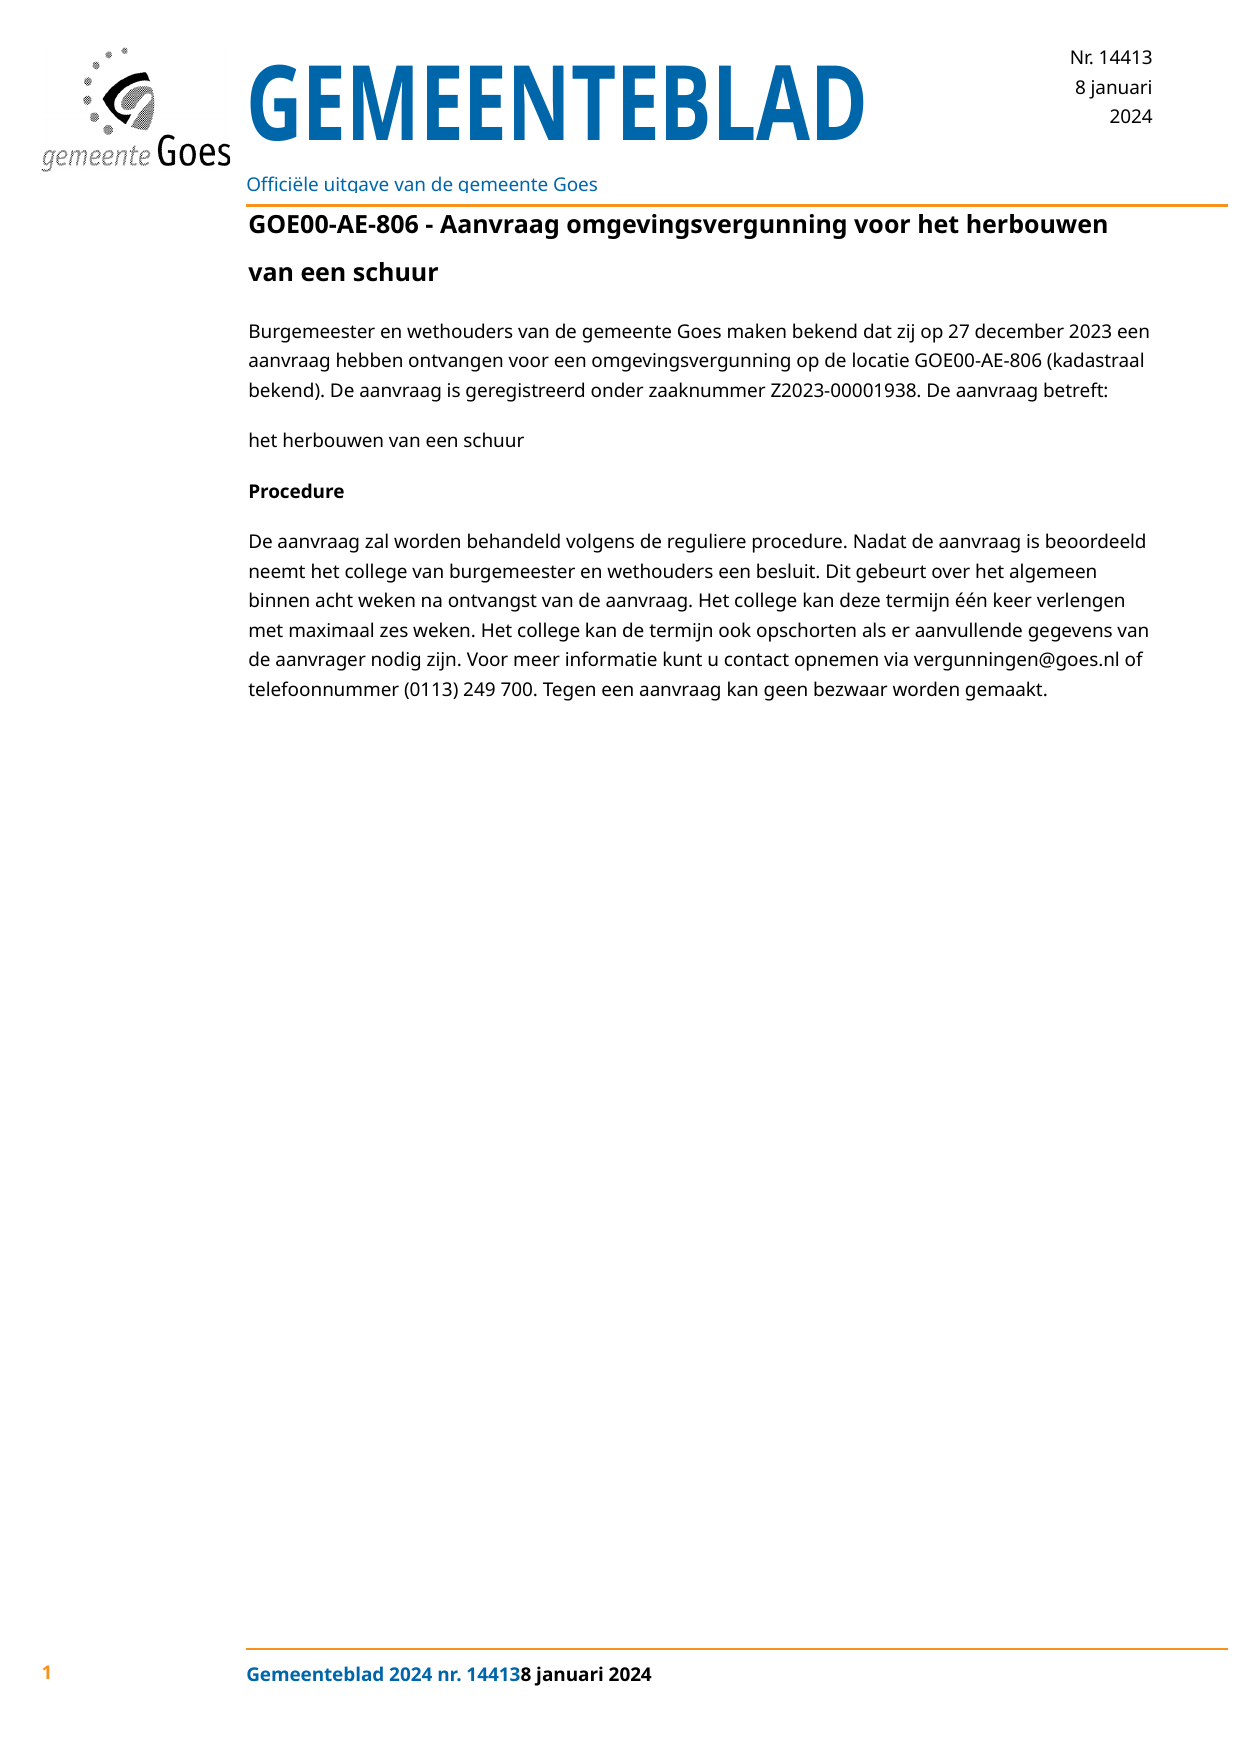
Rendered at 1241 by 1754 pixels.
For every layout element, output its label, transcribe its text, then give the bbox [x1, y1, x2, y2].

text Burgemeester en wethouders van de gemeente Goes maken bekend dat zij op 27 december 2023 een aanvraag hebben ontvangen voor een omgevingsvergunning op de locatie GOE00-AE-806 (kadastraal bekend). De aanvraag is geregistreerd onder zaaknummer Z2023-00001938. De aanvraag betreft: [248, 318, 1152, 403]
text het herbouwen van een schuur [248, 427, 1152, 453]
text De aanvraag zal worden behandeld volgens de reguliere procedure. Nadat de aanvraag is beoordeeld neemt het college van burgemeester en wethouders een besluit. Dit gebeurt over het algemeen binnen acht weken na ontvangst van de aanvraag. Het college kan deze termijn één keer verlengen met maximaal zes weken. Het college kan de termijn ook opschorten als er aanvullende gegevens van de aanvrager nodig zijn. Voor meer informatie kunt u contact opnemen via vergunningen@goes.nl of telefoonnummer (0113) 249 700. Tegen een aanvraag kan geen bezwaar worden gemaakt. [248, 528, 1152, 702]
text Procedure [248, 478, 1152, 504]
text GOE00-AE-806 - Aanvraag omgevingsvergunning voor het herbouwen van een schuur [248, 207, 1152, 288]
picture [41, 47, 231, 172]
